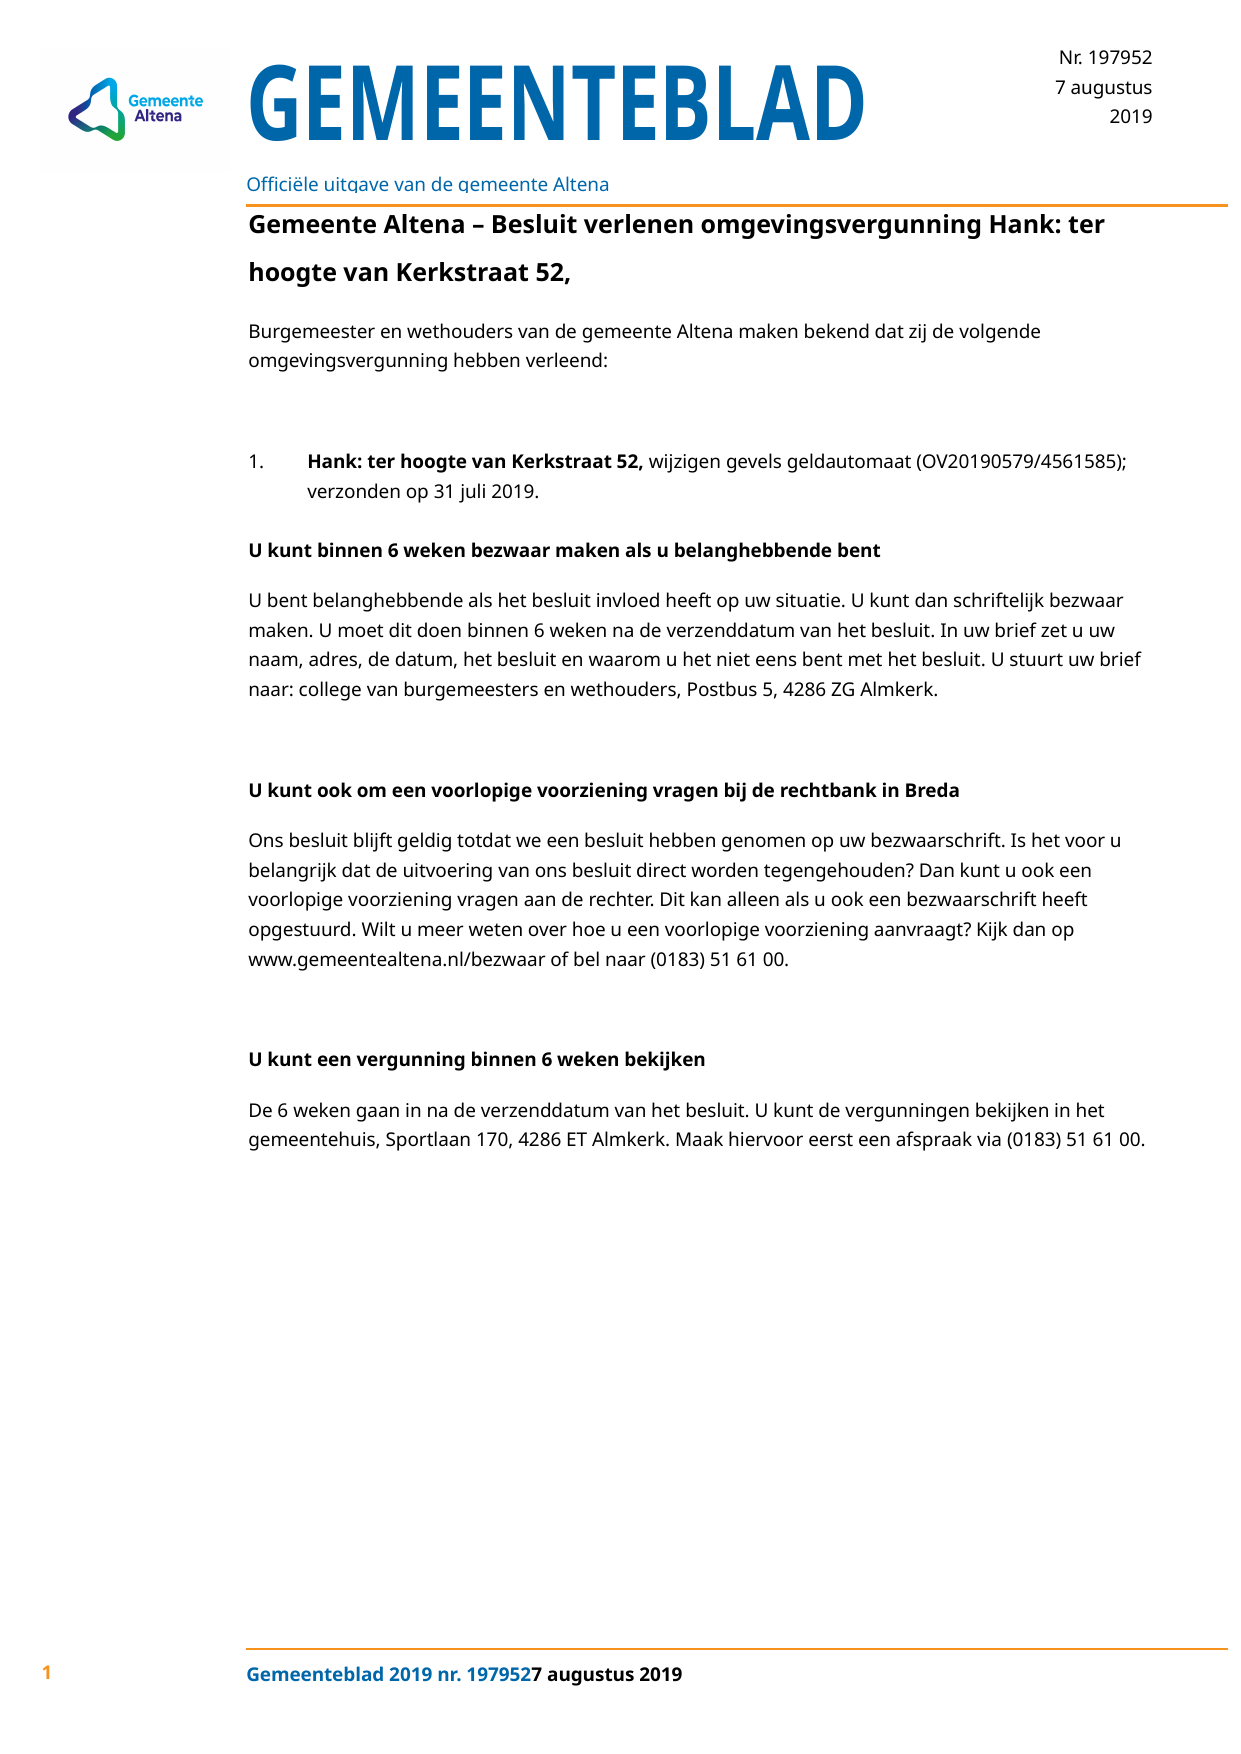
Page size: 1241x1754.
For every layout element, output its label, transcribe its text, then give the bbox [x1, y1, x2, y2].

text U kunt een vergunning binnen 6 weken bekijken [248, 1047, 1152, 1072]
text U kunt binnen 6 weken bezwaar maken als u belanghebbende bent [248, 537, 1152, 563]
text U bent belanghebbende als het besluit invloed heeft op uw situatie. U kunt dan schriftelijk bezwaar maken. U moet dit doen binnen 6 weken na de verzenddatum van het besluit. In uw brief zet u uw naam, adres, de datum, het besluit en waarom u het niet eens bent met het besluit. U stuurt uw brief naar: college van burgemeesters en wethouders, Postbus 5, 4286 ZG Almkerk. [248, 587, 1152, 702]
text Gemeente Altena – Besluit verlenen omgevingsvergunning Hank: ter hoogte van Kerkstraat 52, [248, 207, 1152, 288]
list Hank: ter hoogte van Kerkstraat 52, wijzigen gevels geldautomaat (OV20190579/4561585); verzonden op 31 juli 2019. [248, 448, 1152, 504]
text Ons besluit blijft geldig totdat we een besluit hebben genomen op uw bezwaarschrift. Is het voor u belangrijk dat de uitvoering van ons besluit direct worden tegengehouden? Dan kunt u ook een voorlopige voorziening vragen aan de rechter. Dit kan alleen als u ook een bezwaarschrift heeft opgestuurd. Wilt u meer weten over hoe u een voorlopige voorziening aanvraagt? Kijk dan op www.gemeentealtena.nl/bezwaar of bel naar (0183) 51 61 00. [248, 827, 1152, 972]
picture [41, 47, 231, 172]
text U kunt ook om een voorlopige voorziening vragen bij de rechtbank in Breda [248, 777, 1152, 803]
text De 6 weken gaan in na de verzenddatum van het besluit. U kunt de vergunningen bekijken in het gemeentehuis, Sportlaan 170, 4286 ET Almkerk. Maak hiervoor eerst een afspraak via (0183) 51 61 00. [248, 1097, 1152, 1152]
text Burgemeester en wethouders van de gemeente Altena maken bekend dat zij de volgende omgevingsvergunning hebben verleend: [248, 318, 1152, 373]
